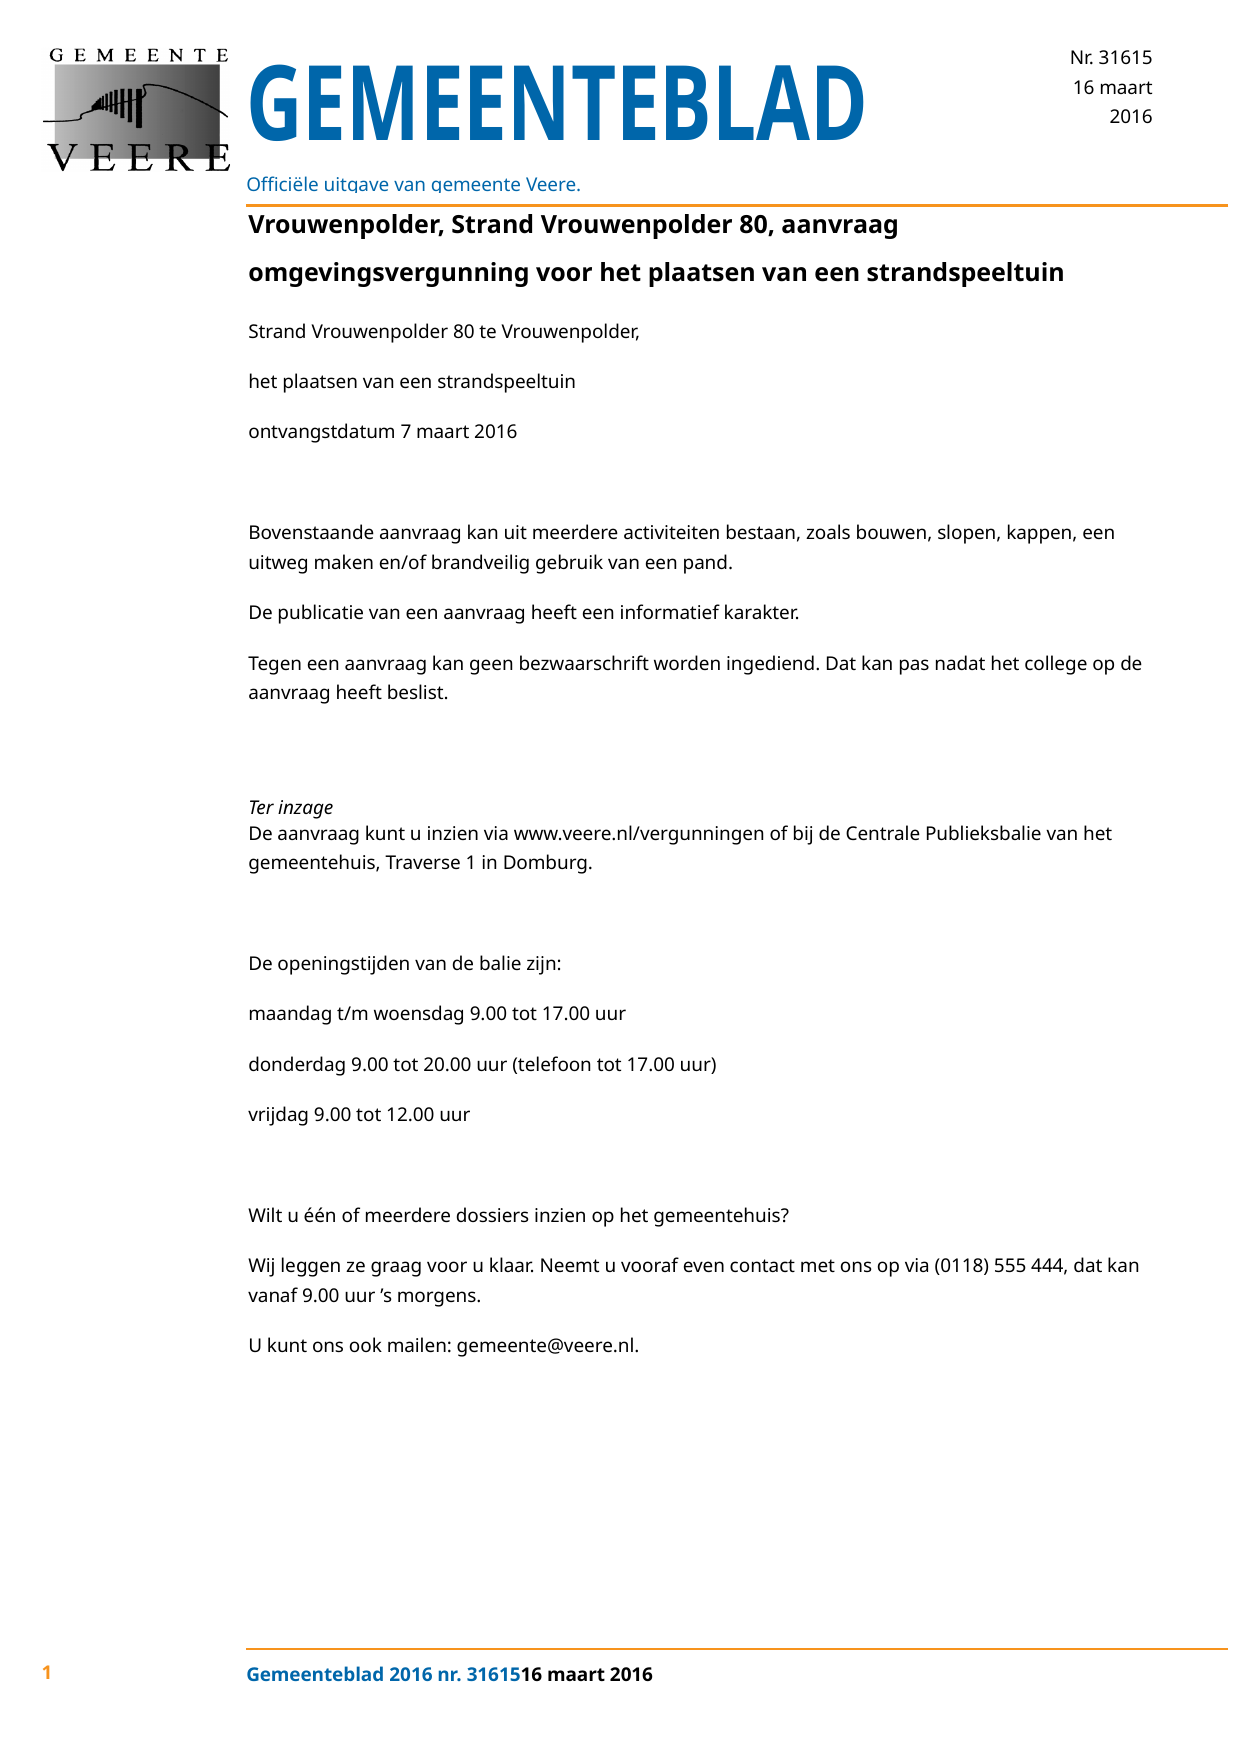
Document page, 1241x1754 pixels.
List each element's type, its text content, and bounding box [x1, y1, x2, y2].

text donderdag 9.00 tot 20.00 uur (telefoon tot 17.00 uur) [248, 1051, 1152, 1077]
text U kunt ons ook mailen: gemeente@veere.nl. [248, 1333, 1152, 1358]
text De publicatie van een aanvraag heeft een informatief karakter. [248, 599, 1152, 625]
text ontvangstdatum 7 maart 2016 [248, 419, 1152, 444]
text Vrouwenpolder, Strand Vrouwenpolder 80, aanvraag omgevingsvergunning voor het plaatsen van een strandspeeltuin [248, 207, 1152, 288]
text Tegen een aanvraag kan geen bezwaarschrift worden ingediend. Dat kan pas nadat het college op de aanvraag heeft beslist. [248, 650, 1152, 705]
text maandag t/m woensdag 9.00 tot 17.00 uur [248, 1001, 1152, 1026]
text Strand Vrouwenpolder 80 te Vrouwenpolder, [248, 318, 1152, 344]
text het plaatsen van een strandspeeltuin [248, 368, 1152, 394]
text Bovenstaande aanvraag kan uit meerdere activiteiten bestaan, zoals bouwen, slopen, kappen, een uitweg maken en/of brandveilig gebruik van een pand. [248, 519, 1152, 575]
text Ter inzage [248, 794, 1152, 820]
text Wij leggen ze graag voor u klaar. Neemt u vooraf even contact met ons op via (0118) 555 444, dat kan vanaf 9.00 uur ’s morgens. [248, 1253, 1152, 1308]
text vrijdag 9.00 tot 12.00 uur [248, 1101, 1152, 1127]
picture [41, 47, 231, 172]
text Wilt u één of meerdere dossiers inzien op het gemeentehuis? [248, 1202, 1152, 1228]
text De aanvraag kunt u inzien via www.veere.nl/vergunningen of bij de Centrale Publieksbalie van het gemeentehuis, Traverse 1 in Domburg. [248, 820, 1152, 875]
text De openingstijden van de balie zijn: [248, 950, 1152, 976]
